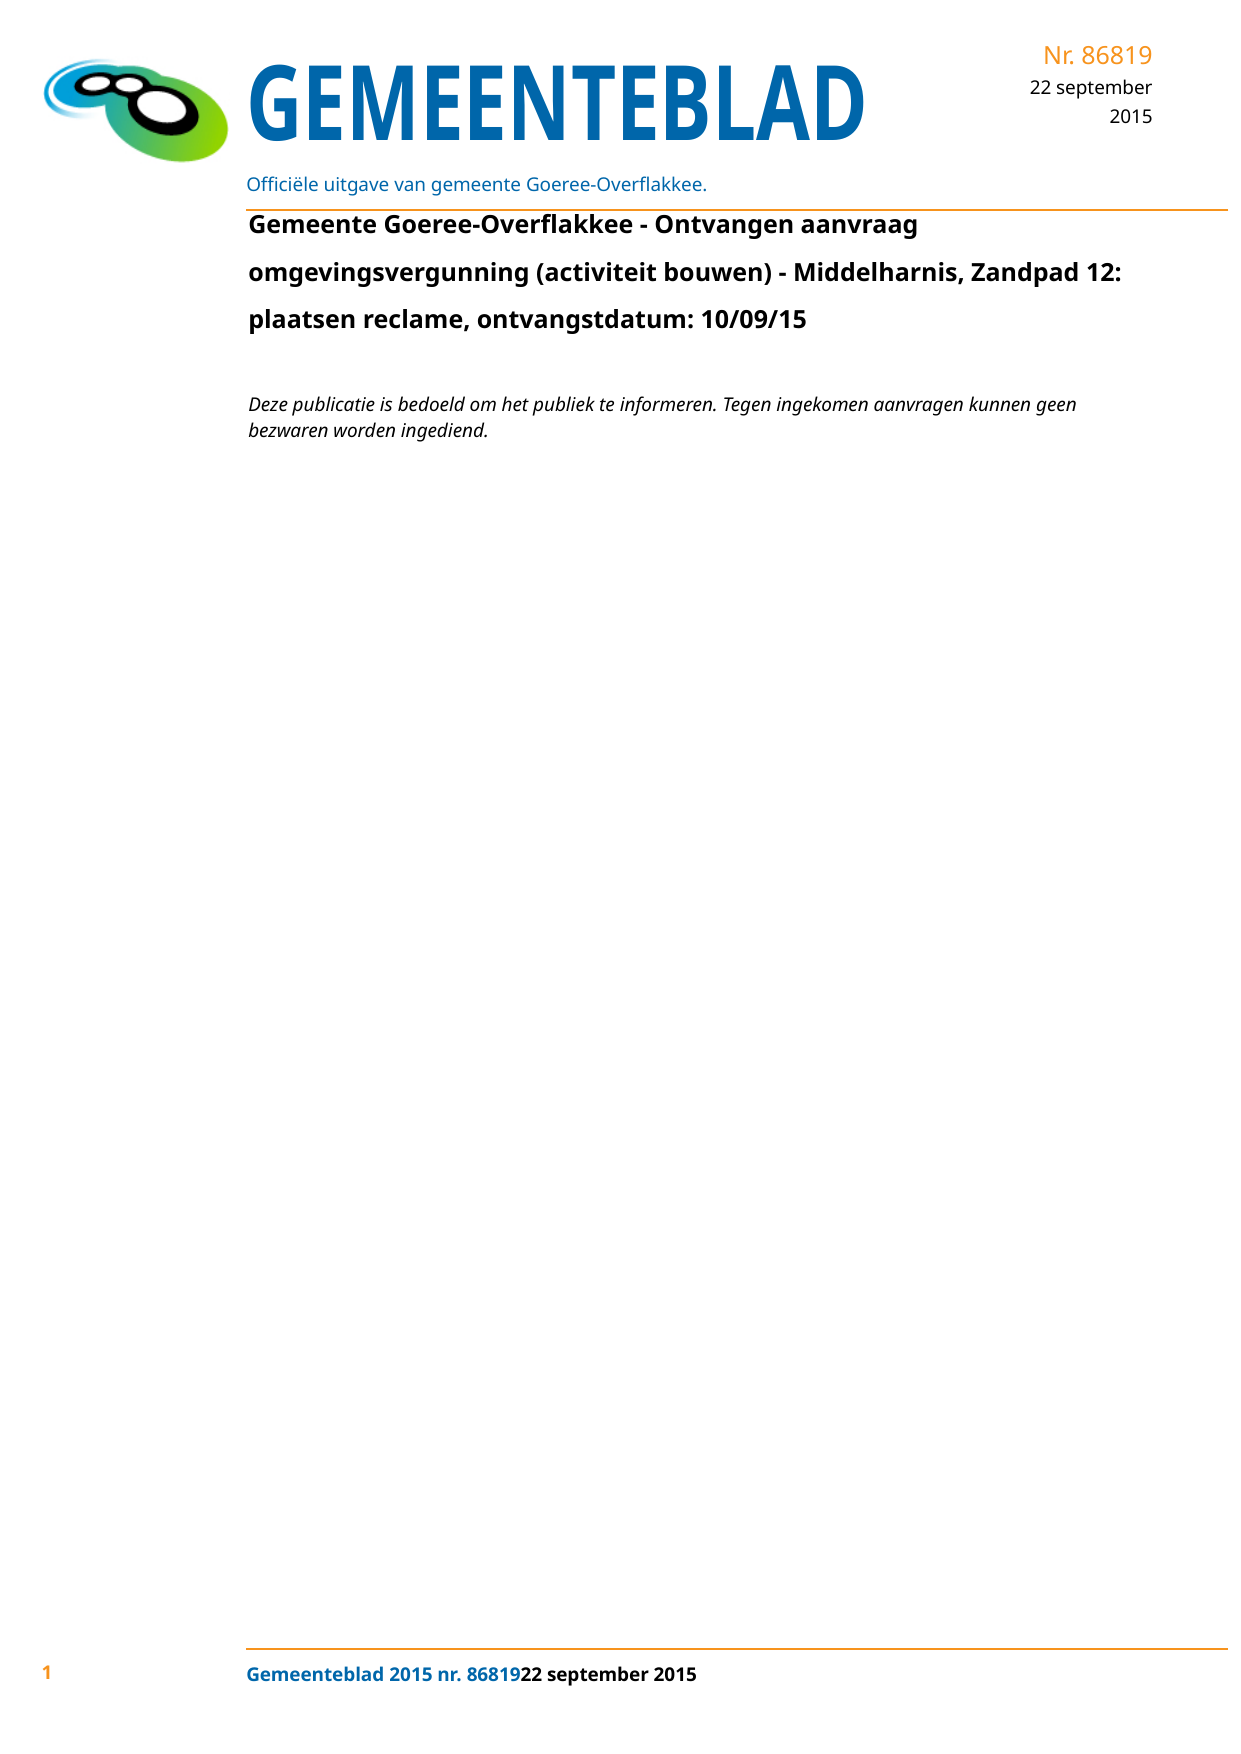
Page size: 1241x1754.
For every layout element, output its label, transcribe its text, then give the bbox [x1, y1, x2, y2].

text Deze publicatie is bedoeld om het publiek te informeren. Tegen ingekomen aanvragen kunnen geen bezwaren worden ingediend. [248, 391, 1152, 443]
picture [41, 47, 231, 172]
text Gemeente Goeree-Overflakkee - Ontvangen aanvraag omgevingsvergunning (activiteit bouwen) - Middelharnis, Zandpad 12: plaatsen reclame, ontvangstdatum: 10/09/15 [248, 211, 1152, 336]
